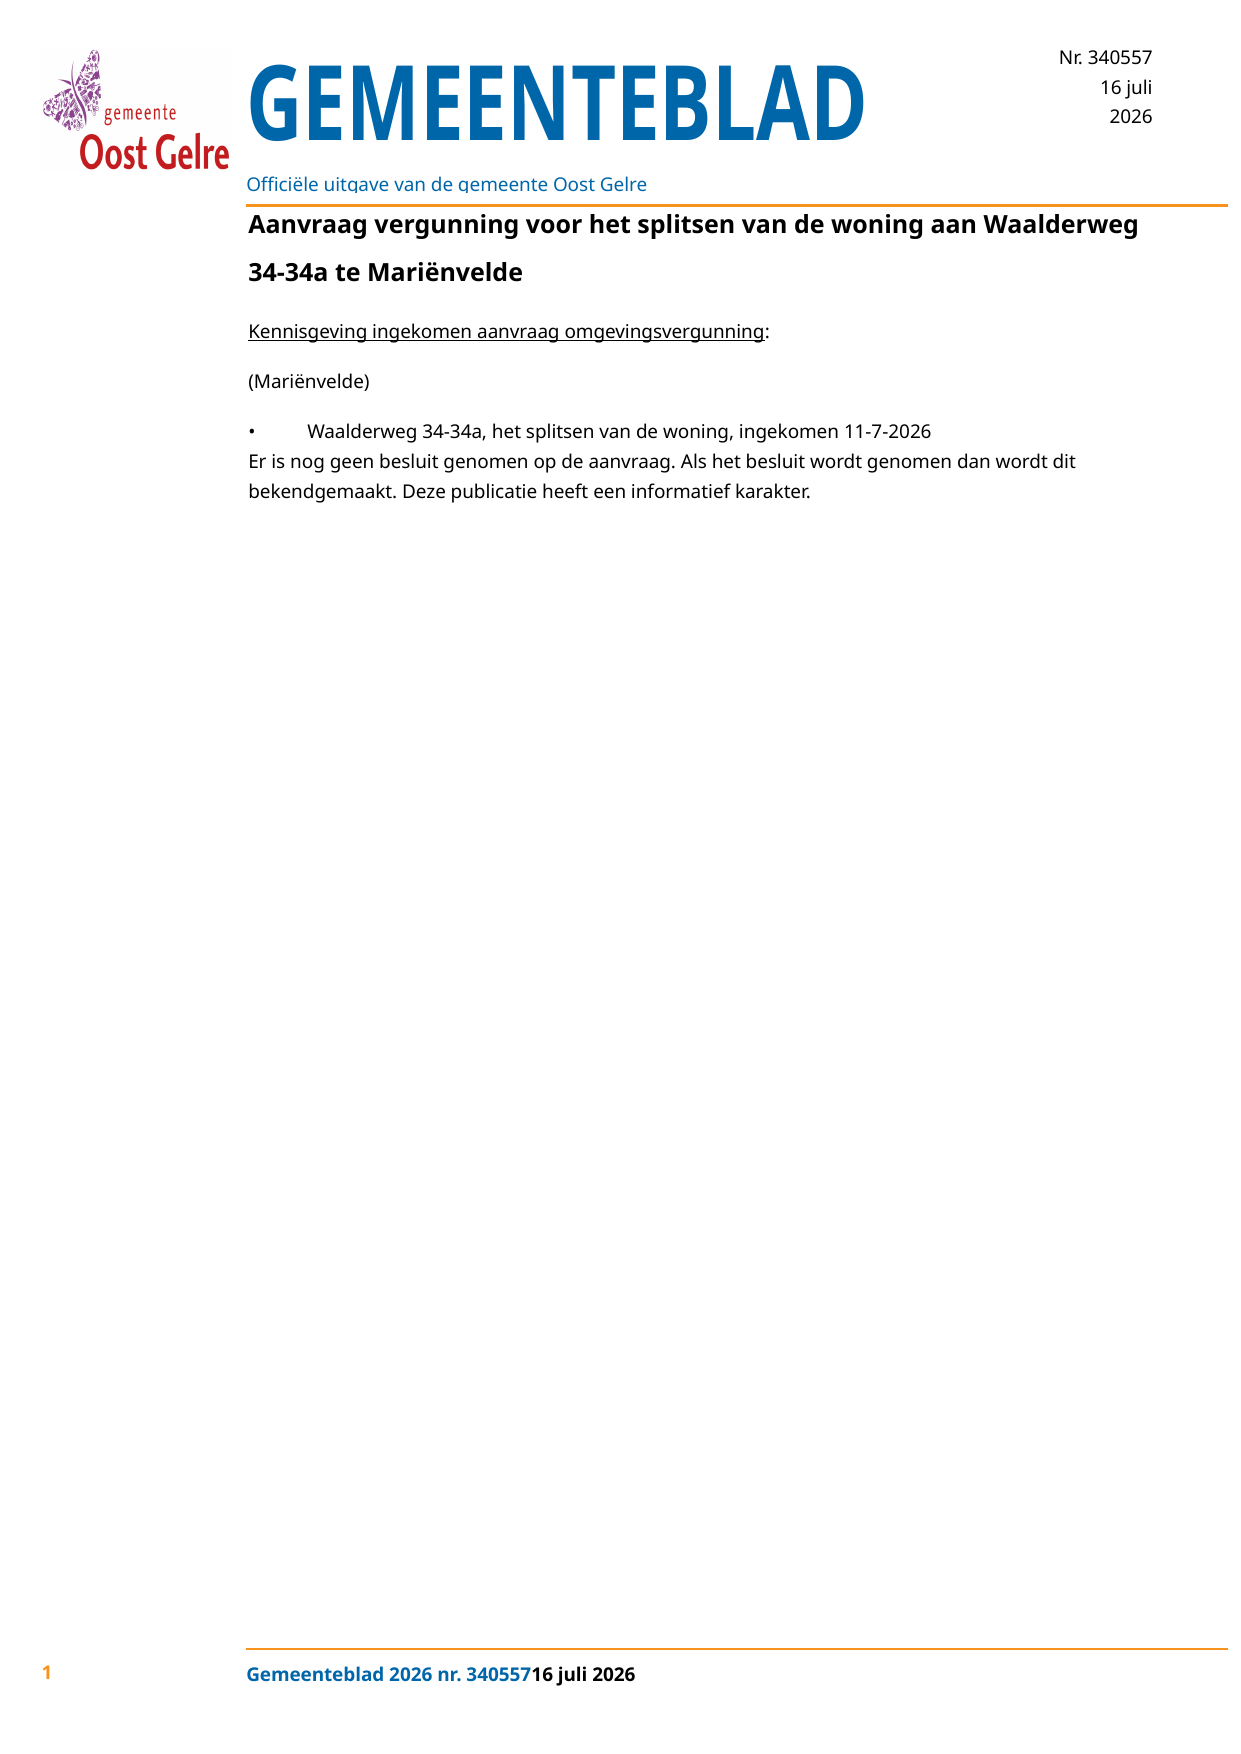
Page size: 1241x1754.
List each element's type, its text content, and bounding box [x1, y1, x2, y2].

picture [41, 47, 231, 172]
list Waalderweg 34-34a, het splitsen van de woning, ingekomen 11-7-2026 [248, 419, 1152, 444]
text Er is nog geen besluit genomen op de aanvraag. Als het besluit wordt genomen dan wordt dit bekendgemaakt. Deze publicatie heeft een informatief karakter. [248, 448, 1152, 504]
text (Mariënvelde) [248, 368, 1152, 394]
text Kennisgeving ingekomen aanvraag omgevingsvergunning: [248, 318, 1152, 344]
text Aanvraag vergunning voor het splitsen van de woning aan Waalderweg 34-34a te Mariënvelde [248, 207, 1152, 288]
